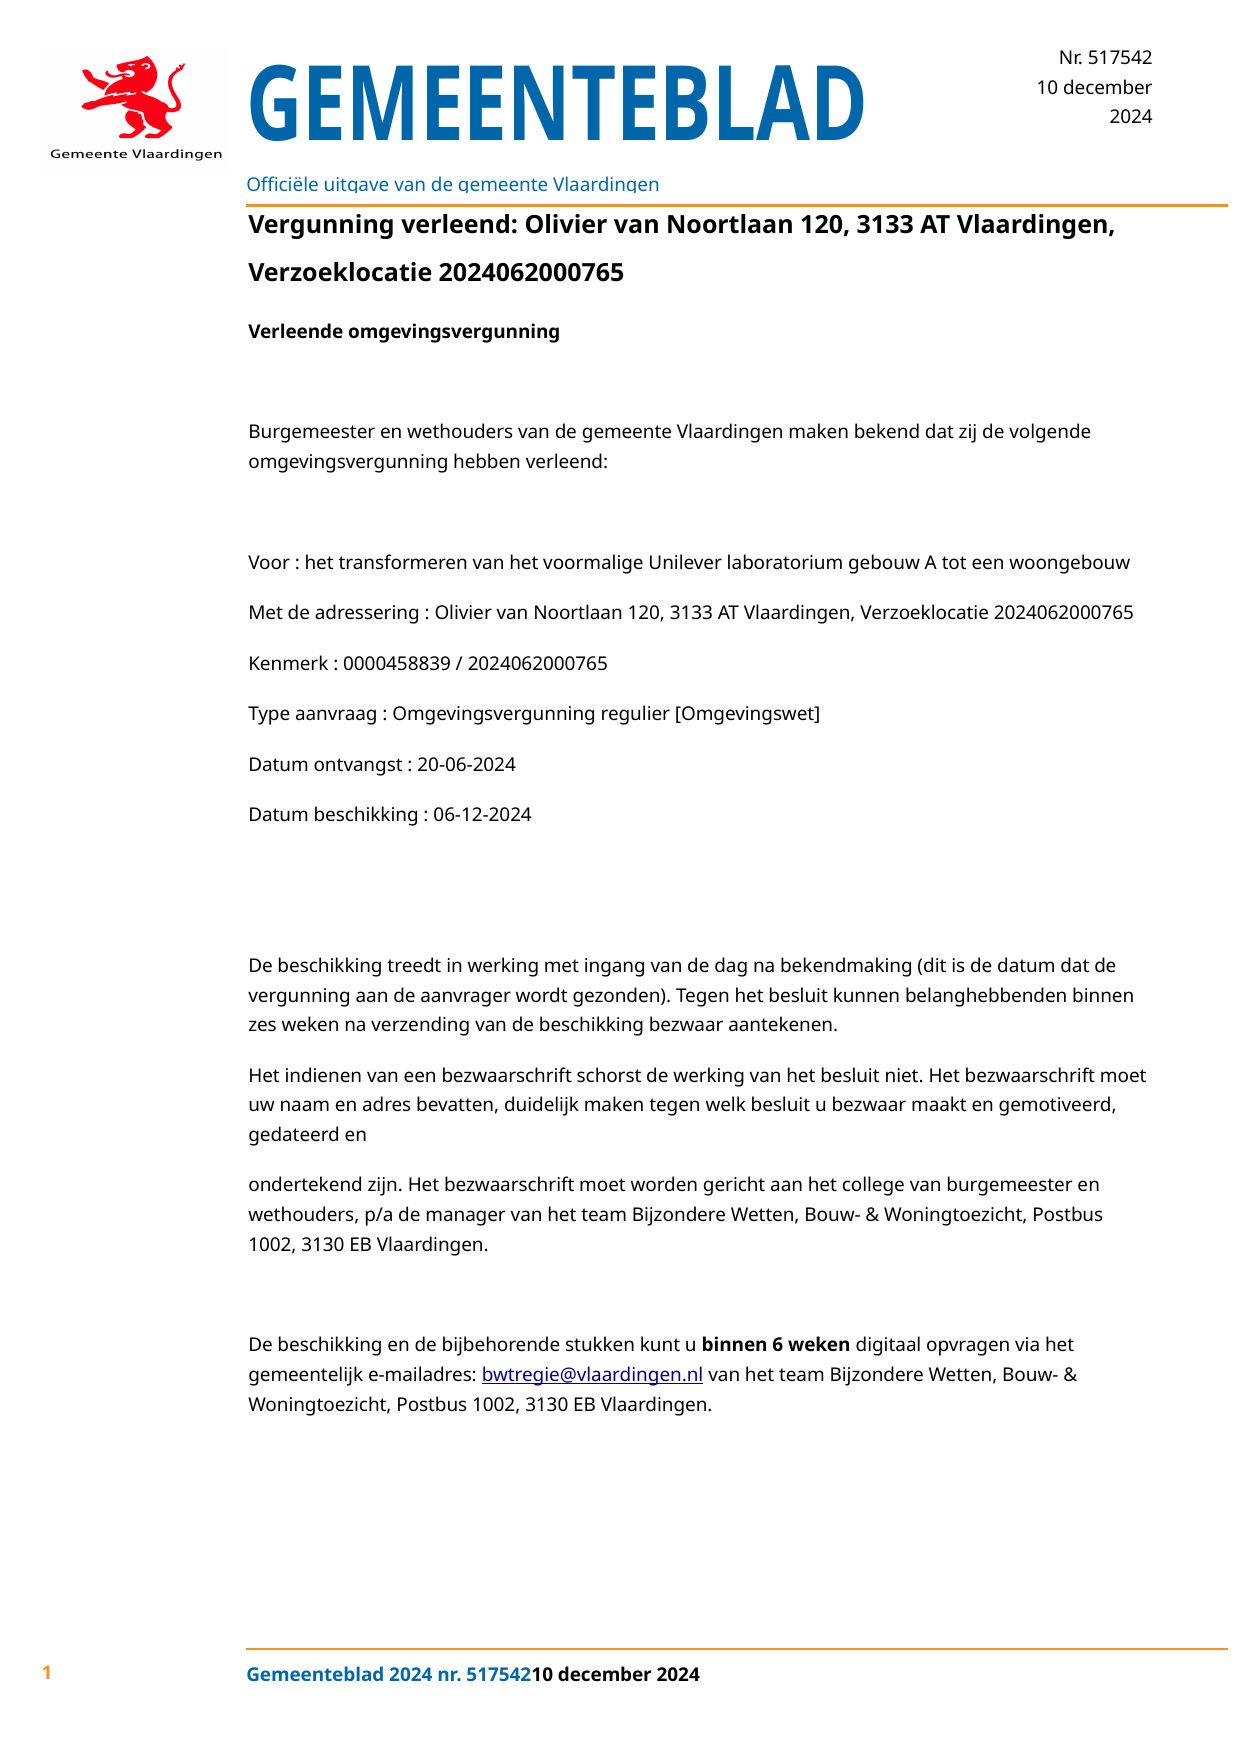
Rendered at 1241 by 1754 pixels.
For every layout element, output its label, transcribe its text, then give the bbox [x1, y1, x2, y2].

text ondertekend zijn. Het bezwaarschrift moet worden gericht aan het college van burgemeester en wethouders, p/a de manager van het team Bijzondere Wetten, Bouw- & Woningtoezicht, Postbus 1002, 3130 EB Vlaardingen. [248, 1172, 1152, 1257]
text Verleende omgevingsvergunning [248, 318, 1152, 344]
text Burgemeester en wethouders van de gemeente Vlaardingen maken bekend dat zij de volgende omgevingsvergunning hebben verleend: [248, 419, 1152, 474]
picture [41, 47, 231, 172]
text Vergunning verleend: Olivier van Noortlaan 120, 3133 AT Vlaardingen, Verzoeklocatie 2024062000765 [248, 207, 1152, 288]
text Het indienen van een bezwaarschrift schorst de werking van het besluit niet. Het bezwaarschrift moet uw naam en adres bevatten, duidelijk maken tegen welk besluit u bezwaar maakt en gemotiveerd, gedateerd en [248, 1062, 1152, 1147]
text Met de adressering : Olivier van Noortlaan 120, 3133 AT Vlaardingen, Verzoeklocatie 2024062000765 [248, 599, 1152, 625]
text Kenmerk : 0000458839 / 2024062000765 [248, 650, 1152, 676]
text Datum beschikking : 06-12-2024 [248, 801, 1152, 827]
text De beschikking en de bijbehorende stukken kunt u binnen 6 weken digitaal opvragen via het gemeentelijk e-mailadres: bwtregie@vlaardingen.nl van het team Bijzondere Wetten, Bouw- & Woningtoezicht, Postbus 1002, 3130 EB Vlaardingen. [248, 1332, 1152, 1417]
text De beschikking treedt in werking met ingang van de dag na bekendmaking (dit is de datum dat de vergunning aan de aanvrager wordt gezonden). Tegen het besluit kunnen belanghebbenden binnen zes weken na verzending van de beschikking bezwaar aantekenen. [248, 952, 1152, 1037]
text Type aanvraag : Omgevingsvergunning regulier [Omgevingswet] [248, 700, 1152, 726]
text Voor : het transformeren van het voormalige Unilever laboratorium gebouw A tot een woongebouw [248, 549, 1152, 575]
text Datum ontvangst : 20-06-2024 [248, 751, 1152, 777]
